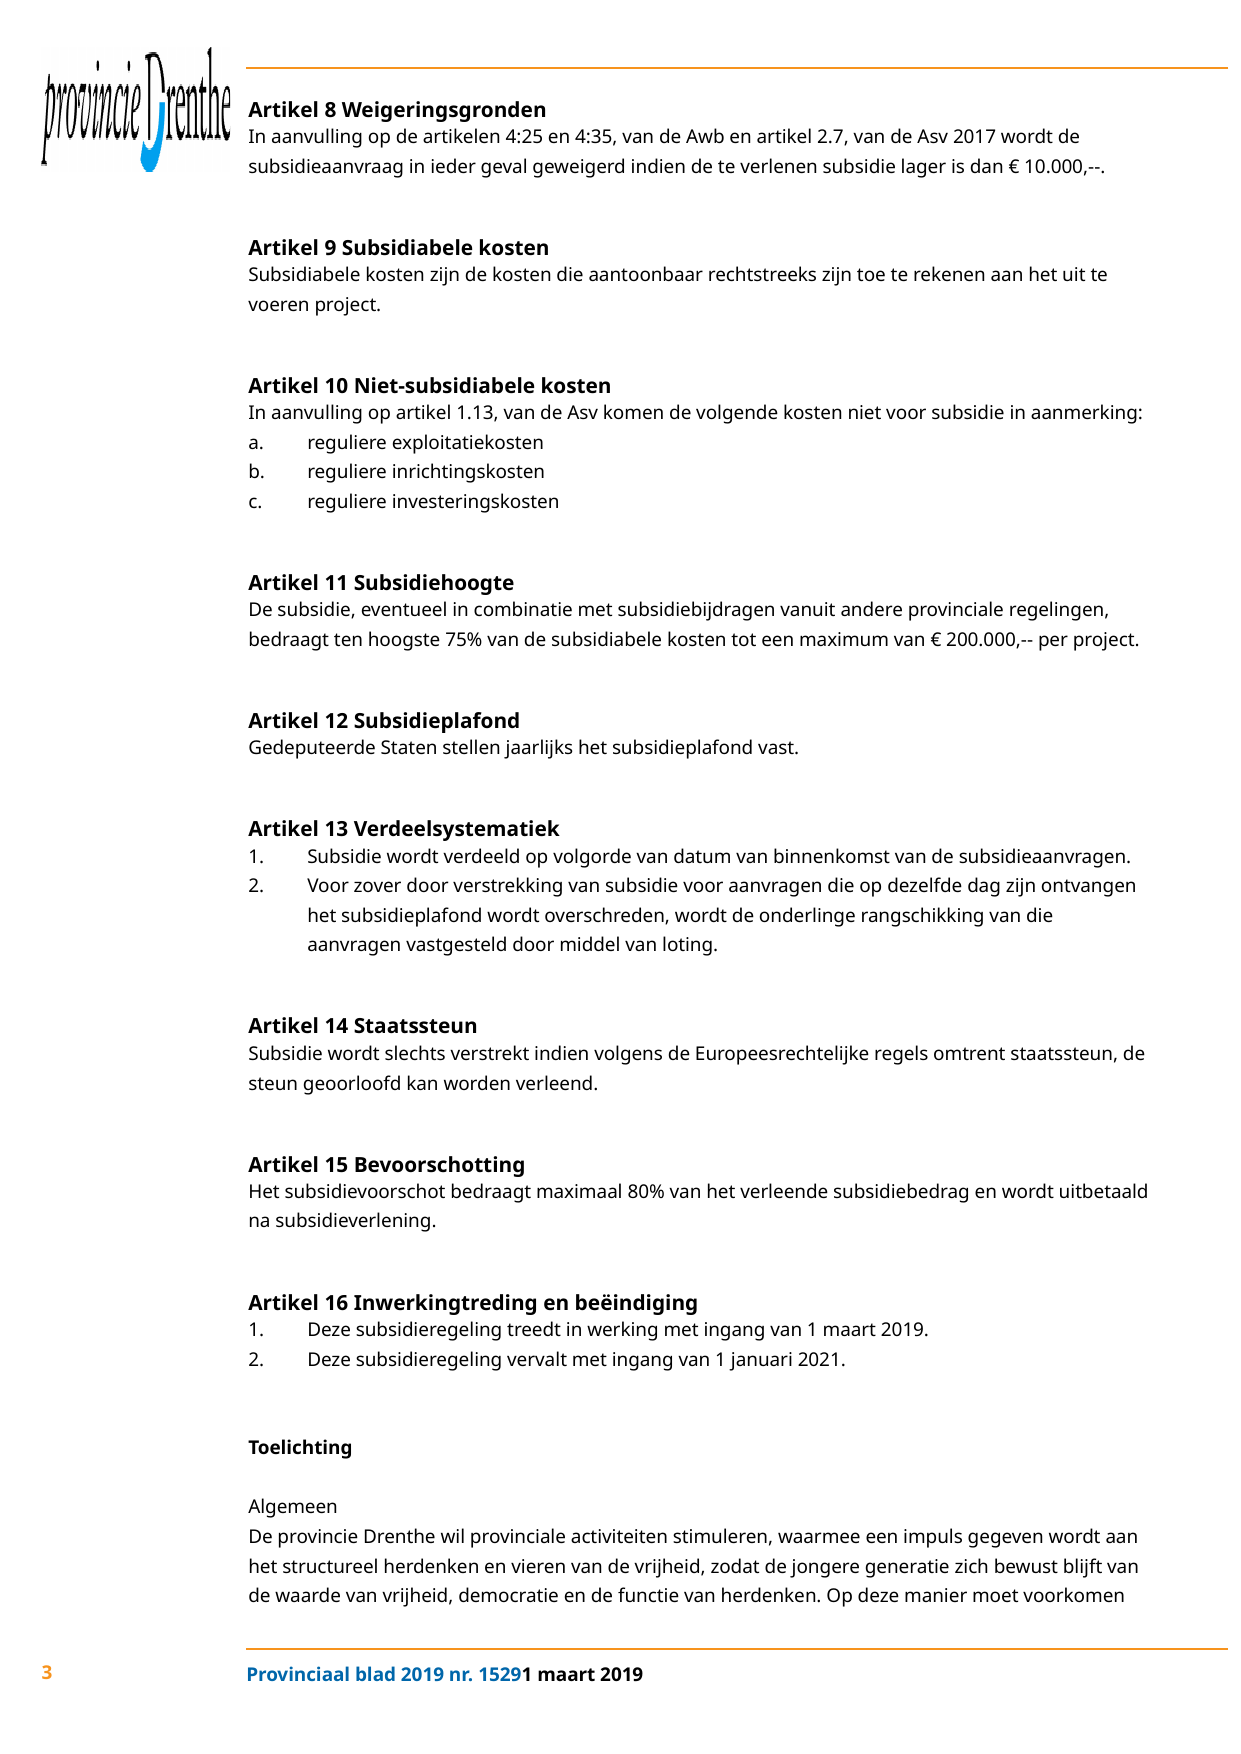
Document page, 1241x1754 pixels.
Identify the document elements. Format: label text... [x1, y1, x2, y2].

text In aanvulling op de artikelen 4:25 en 4:35, van de Awb en artikel 2.7, van de Asv 2017 wordt de subsidieaanvraag in ieder geval geweigerd indien de te verlenen subsidie lager is dan € 10.000,--. [248, 123, 1152, 178]
list reguliere exploitatiekosten [248, 429, 1152, 454]
text Het subsidievoorschot bedraagt maximaal 80% van het verleende subsidiebedrag en wordt uitbetaald na subsidieverlening. [248, 1178, 1152, 1233]
text Subsidiabele kosten zijn de kosten die aantoonbaar rechtstreeks zijn toe te rekenen aan het uit te voeren project. [248, 261, 1152, 317]
text Artikel 15 Bevoorschotting [248, 1150, 1152, 1178]
text Artikel 10 Niet-subsidiabele kosten [248, 371, 1152, 399]
text Artikel 9 Subsidiabele kosten [248, 233, 1152, 261]
text Artikel 12 Subsidieplafond [248, 706, 1152, 734]
text De provincie Drenthe wil provinciale activiteiten stimuleren, waarmee een impuls gegeven wordt aan het structureel herdenken en vieren van de vrijheid, zodat de jongere generatie zich bewust blijft van de waarde van vrijheid, democratie en de functie van herdenken. Op deze manier moet voorkomen [248, 1523, 1152, 1608]
text Algemeen [248, 1494, 1152, 1519]
text In aanvulling op artikel 1.13, van de Asv komen de volgende kosten niet voor subsidie in aanmerking: [248, 399, 1152, 425]
text Subsidie wordt slechts verstrekt indien volgens de Europeesrechtelijke regels omtrent staatssteun, de steun geoorloofd kan worden verleend. [248, 1040, 1152, 1095]
list reguliere investeringskosten [248, 488, 1152, 514]
text Artikel 8 Weigeringsgronden [248, 95, 1152, 123]
text Artikel 16 Inwerkingtreding en beëindiging [248, 1288, 1152, 1316]
list Deze subsidieregeling vervalt met ingang van 1 januari 2021. [248, 1346, 1152, 1371]
text Artikel 11 Subsidiehoogte [248, 568, 1152, 596]
text De subsidie, eventueel in combinatie met subsidiebijdragen vanuit andere provinciale regelingen, bedraagt ten hoogste 75% van de subsidiabele kosten tot een maximum van € 200.000,-- per project. [248, 596, 1152, 652]
list Voor zover door verstrekking van subsidie voor aanvragen die op dezelfde dag zijn ontvangen het subsidieplafond wordt overschreden, wordt de onderlinge rangschikking van die aanvragen vastgesteld door middel van loting. [248, 872, 1152, 957]
list Deze subsidieregeling treedt in werking met ingang van 1 maart 2019. [248, 1316, 1152, 1342]
text Gedeputeerde Staten stellen jaarlijks het subsidieplafond vast. [248, 734, 1152, 760]
text Artikel 14 Staatssteun [248, 1012, 1152, 1040]
text Artikel 13 Verdeelsystematiek [248, 814, 1152, 843]
list Subsidie wordt verdeeld op volgorde van datum van binnenkomst van de subsidieaanvragen. [248, 843, 1152, 869]
text Toelichting [248, 1434, 1152, 1460]
list reguliere inrichtingskosten [248, 458, 1152, 484]
picture [41, 47, 231, 172]
